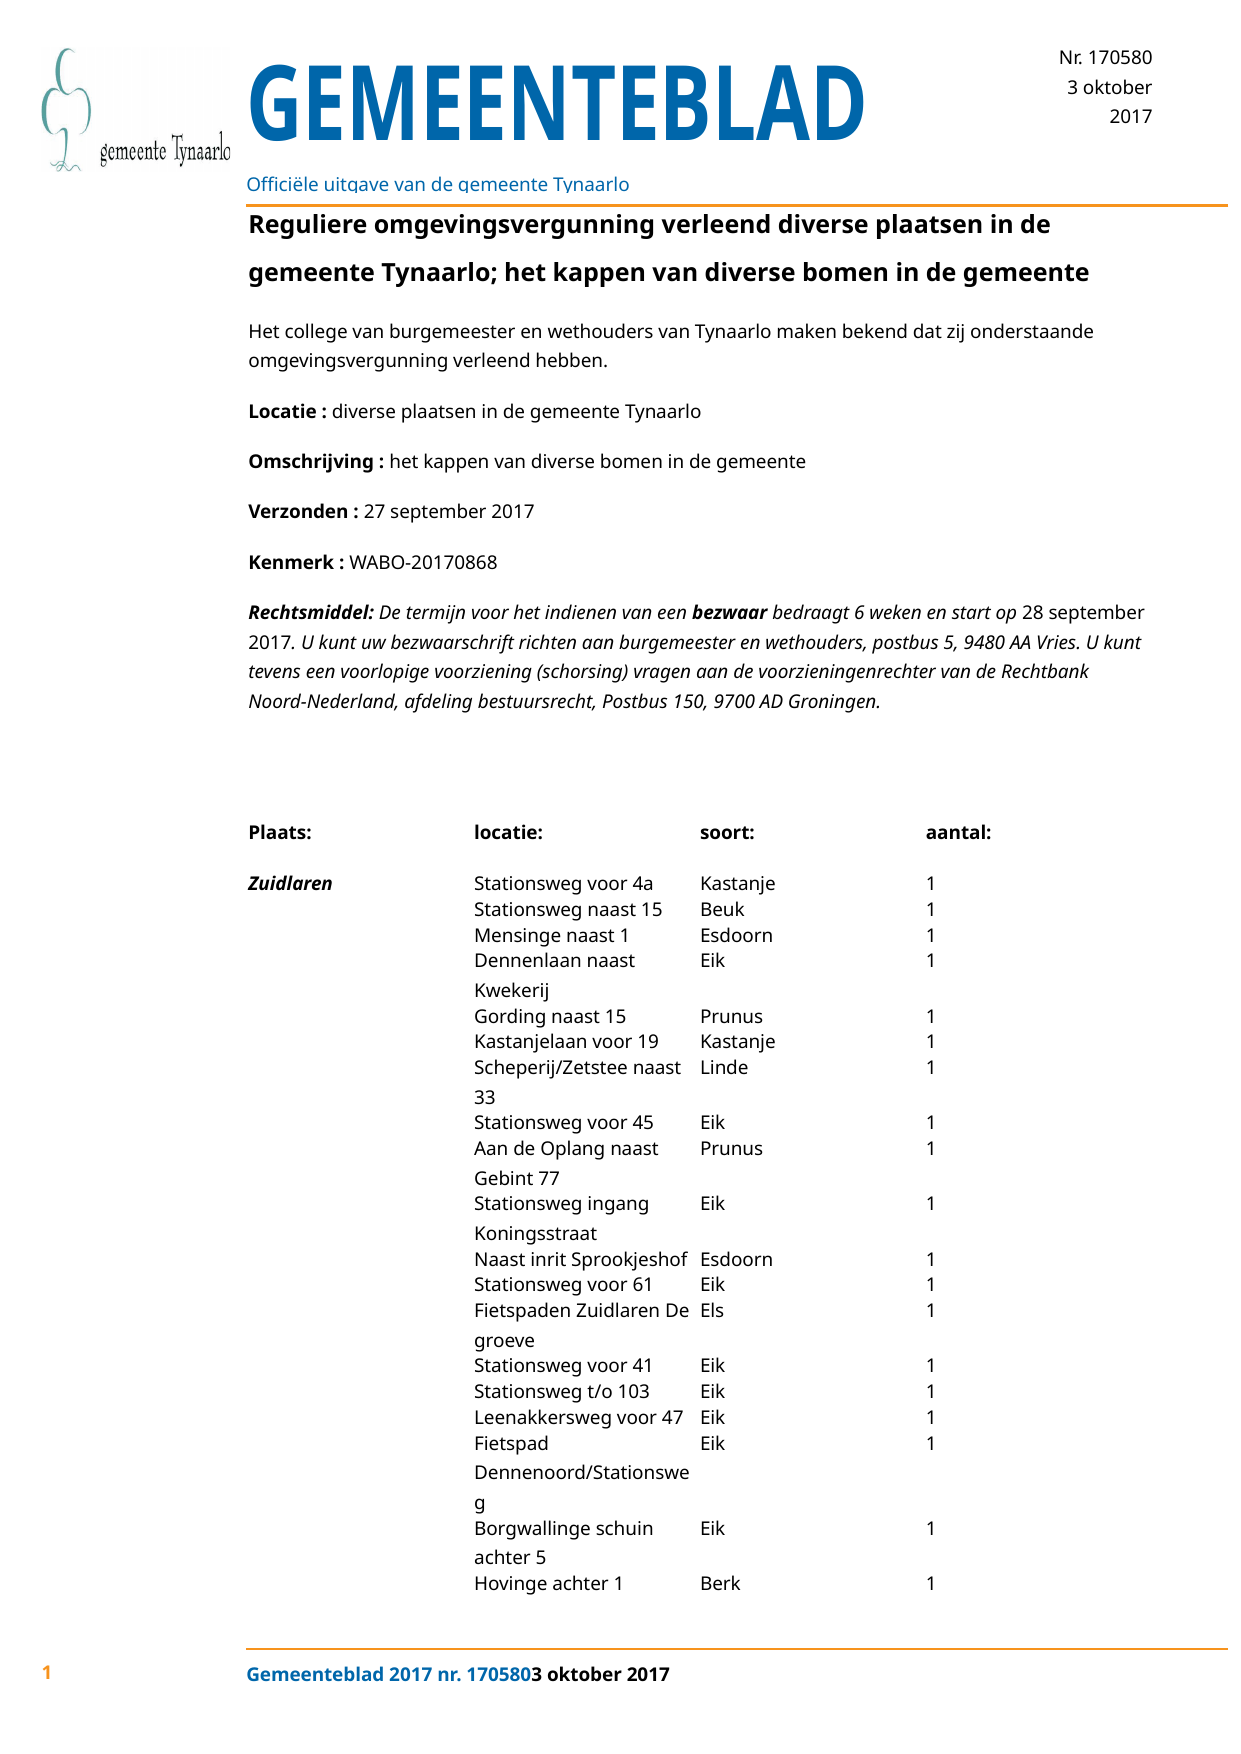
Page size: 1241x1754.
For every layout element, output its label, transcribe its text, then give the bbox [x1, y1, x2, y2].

table_cell 1 [926, 1515, 1152, 1570]
table_cell Beuk [700, 896, 926, 922]
table_cell 1 [926, 1054, 1152, 1109]
table_cell Eik [700, 948, 926, 1003]
table_cell Eik [700, 1404, 926, 1430]
table_cell 1 [926, 1430, 1152, 1515]
table_cell Berk [700, 1570, 926, 1596]
text Het college van burgemeester en wethouders van Tynaarlo maken bekend dat zij onderstaande omgevingsvergunning verleend hebben. [248, 318, 1152, 373]
table_cell Eik [700, 1515, 926, 1570]
table_cell [248, 1430, 474, 1515]
table_cell Naast inrit Sprookjeshof [474, 1246, 700, 1272]
table_cell Stationsweg voor 41 [474, 1353, 700, 1378]
table_cell Scheperij/Zetstee naast 33 [474, 1054, 700, 1109]
text Kenmerk : WABO-20170868 [248, 549, 1152, 575]
text Omschrijving : het kappen van diverse bomen in de gemeente [248, 448, 1152, 474]
table_cell Eik [700, 1191, 926, 1246]
table_cell [700, 845, 926, 870]
table_cell Eik [700, 1110, 926, 1135]
table_cell [926, 845, 1152, 870]
table_cell 1 [926, 1353, 1152, 1378]
table_cell 1 [926, 1110, 1152, 1135]
table_cell 1 [926, 1135, 1152, 1191]
table_cell Eik [700, 1430, 926, 1515]
table_cell 1 [926, 896, 1152, 922]
table_cell 1 [926, 870, 1152, 896]
table_cell [248, 1054, 474, 1109]
table_cell Kastanje [700, 1029, 926, 1054]
table_cell Gording naast 15 [474, 1003, 700, 1028]
table_cell Eik [700, 1272, 926, 1297]
table_cell Stationsweg voor 61 [474, 1272, 700, 1297]
table_cell 1 [926, 1570, 1152, 1596]
table_cell [248, 896, 474, 922]
table_cell 1 [926, 1379, 1152, 1404]
table_cell [248, 1570, 474, 1596]
table_cell Fietspaden Zuidlaren De groeve [474, 1298, 700, 1353]
table_cell 1 [926, 1272, 1152, 1297]
table_cell [248, 1246, 474, 1272]
table_cell [248, 1404, 474, 1430]
table_cell Stationsweg voor 4a [474, 870, 700, 896]
table_cell [248, 1515, 474, 1570]
table_cell [248, 1135, 474, 1191]
text Verzonden : 27 september 2017 [248, 499, 1152, 524]
table_cell [248, 1191, 474, 1246]
table_cell Eik [700, 1353, 926, 1378]
table_cell 1 [926, 1003, 1152, 1028]
table_cell Stationsweg t/o 103 [474, 1379, 700, 1404]
picture [41, 47, 231, 172]
table_cell [248, 948, 474, 1003]
table_cell 1 [926, 1404, 1152, 1430]
table_cell Eik [700, 1379, 926, 1404]
table_cell Kastanje [700, 870, 926, 896]
table_cell Mensinge naast 1 [474, 922, 700, 947]
table_cell 1 [926, 948, 1152, 1003]
text Reguliere omgevingsvergunning verleend diverse plaatsen in de gemeente Tynaarlo; het kappen van diverse bomen in de gemeente [248, 207, 1152, 288]
table_cell Fietspad Dennenoord/Stationsweg [474, 1430, 700, 1515]
table_cell 1 [926, 1298, 1152, 1353]
table_cell Borgwallinge schuin achter 5 [474, 1515, 700, 1570]
table_cell [248, 1272, 474, 1297]
table_cell Prunus [700, 1135, 926, 1191]
table_cell [248, 922, 474, 947]
table_cell Kastanjelaan voor 19 [474, 1029, 700, 1054]
table_cell 1 [926, 1191, 1152, 1246]
table_cell [248, 1003, 474, 1028]
text Locatie : diverse plaatsen in de gemeente Tynaarlo [248, 398, 1152, 424]
table_header soort: [700, 819, 926, 844]
table_cell [248, 1298, 474, 1353]
table_cell [248, 1110, 474, 1135]
table_cell [248, 1353, 474, 1378]
table_cell 1 [926, 1246, 1152, 1272]
table_cell Esdoorn [700, 922, 926, 947]
table_header aantal: [926, 819, 1152, 844]
table_cell Stationsweg naast 15 [474, 896, 700, 922]
table_cell Prunus [700, 1003, 926, 1028]
table_cell Aan de Oplang naast Gebint 77 [474, 1135, 700, 1191]
table_cell Els [700, 1298, 926, 1353]
table_cell Stationsweg voor 45 [474, 1110, 700, 1135]
text Rechtsmiddel: De termijn voor het indienen van een bezwaar bedraagt 6 weken en start op 28 september 2017. U kunt uw bezwaarschrift richten aan burgemeester en wethouders, postbus 5, 9480 AA Vries. U kunt tevens een voorlopige voorziening (schorsing) vragen aan de voorzieningenrechter van de Rechtbank Noord-Nederland, afdeling bestuursrecht, Postbus 150, 9700 AD Groningen. [248, 599, 1152, 714]
table_cell Zuidlaren [248, 870, 474, 896]
table_cell [248, 1029, 474, 1054]
table_cell [248, 1379, 474, 1404]
table_header Plaats: [248, 819, 474, 844]
table_cell 1 [926, 1029, 1152, 1054]
table_cell Leenakkersweg voor 47 [474, 1404, 700, 1430]
table_cell Hovinge achter 1 [474, 1570, 700, 1596]
table_cell [474, 845, 700, 870]
table_cell Stationsweg ingang Koningsstraat [474, 1191, 700, 1246]
table_header locatie: [474, 819, 700, 844]
table_cell Linde [700, 1054, 926, 1109]
table_cell Esdoorn [700, 1246, 926, 1272]
table_cell [248, 845, 474, 870]
table_cell Dennenlaan naast Kwekerij [474, 948, 700, 1003]
table_cell 1 [926, 922, 1152, 947]
